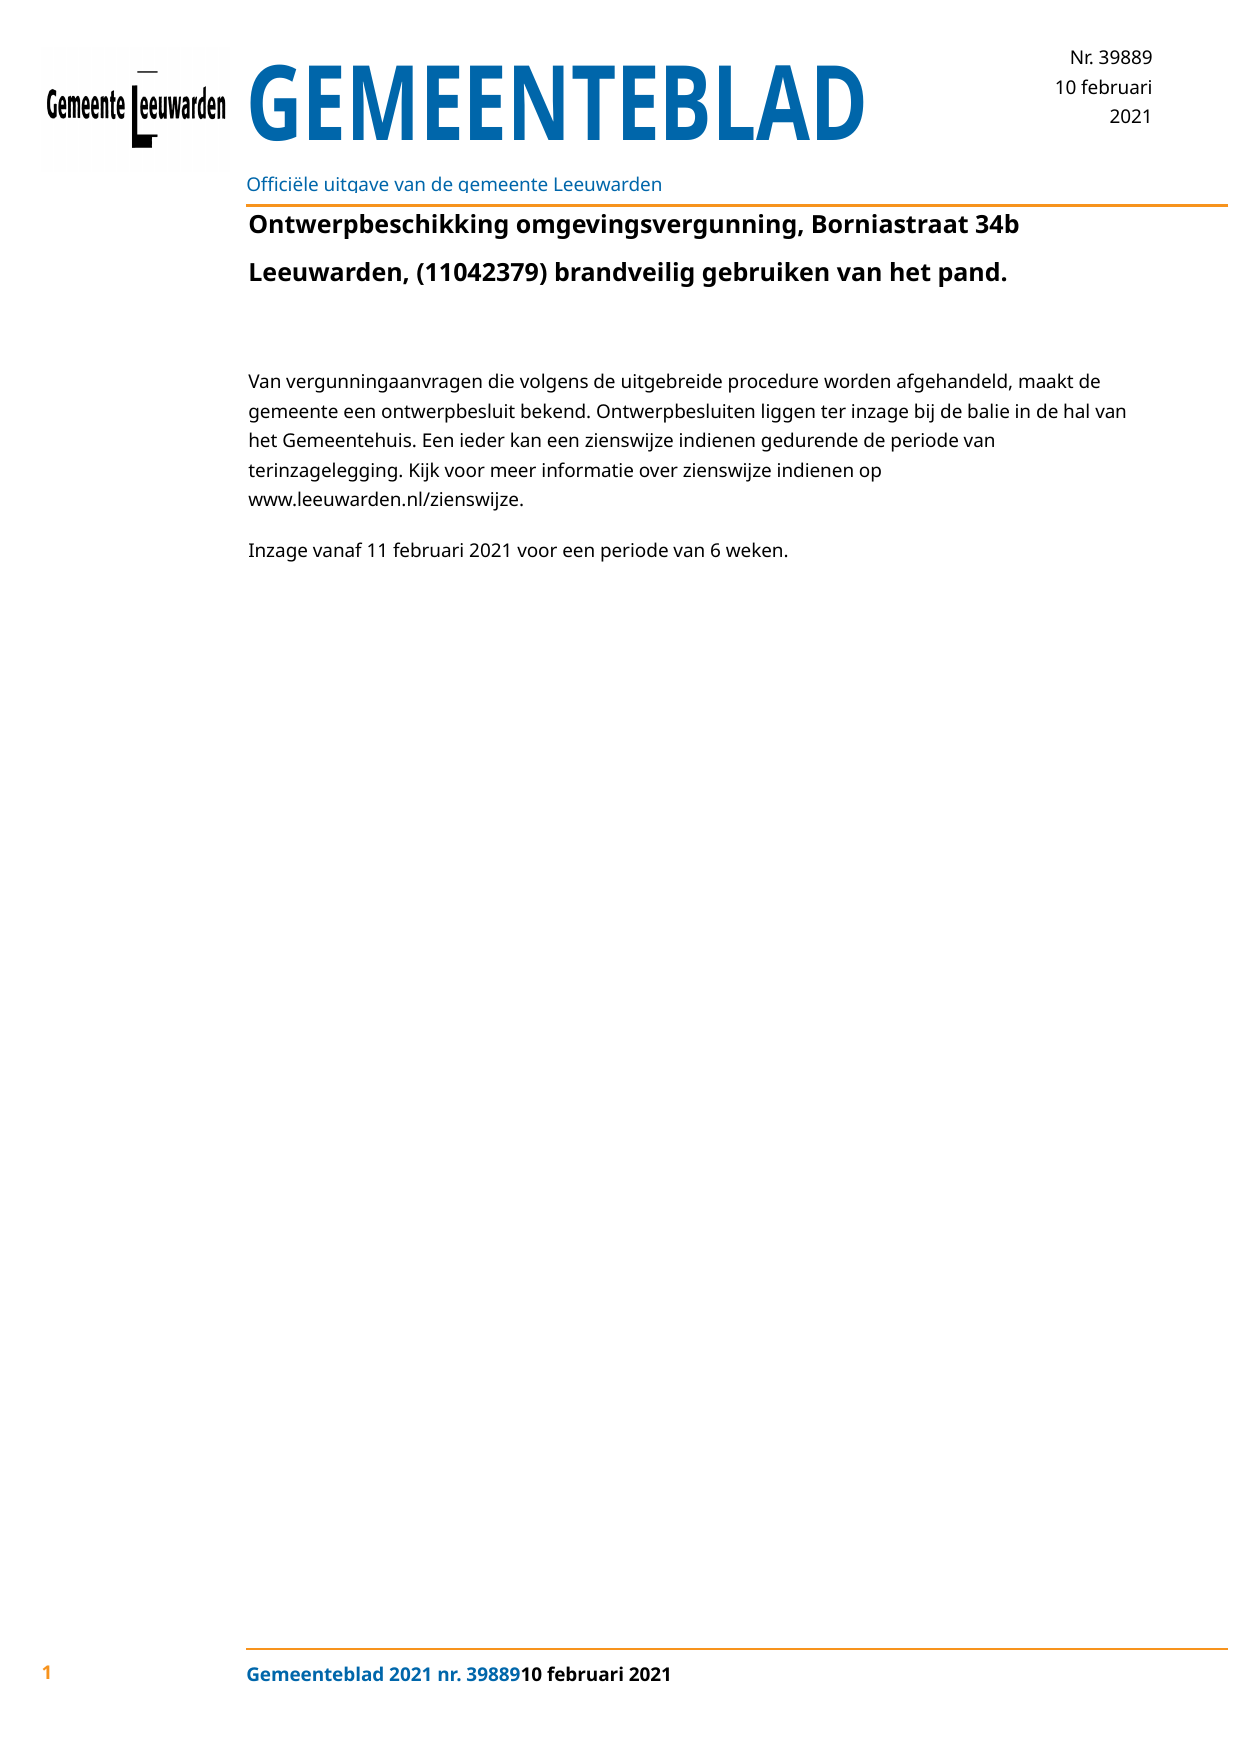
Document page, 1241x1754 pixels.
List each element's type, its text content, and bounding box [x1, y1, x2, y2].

picture [41, 47, 231, 172]
text Ontwerpbeschikking omgevingsvergunning, Borniastraat 34b Leeuwarden, (11042379) brandveilig gebruiken van het pand. [248, 207, 1152, 288]
text Van vergunningaanvragen die volgens de uitgebreide procedure worden afgehandeld, maakt de gemeente een ontwerpbesluit bekend. Ontwerpbesluiten liggen ter inzage bij de balie in de hal van het Gemeentehuis. Een ieder kan een zienswijze indienen gedurende de periode van terinzagelegging. Kijk voor meer informatie over zienswijze indienen op www.leeuwarden.nl/zienswijze. [248, 368, 1152, 512]
text Inzage vanaf 11 februari 2021 voor een periode van 6 weken. [248, 537, 1152, 563]
